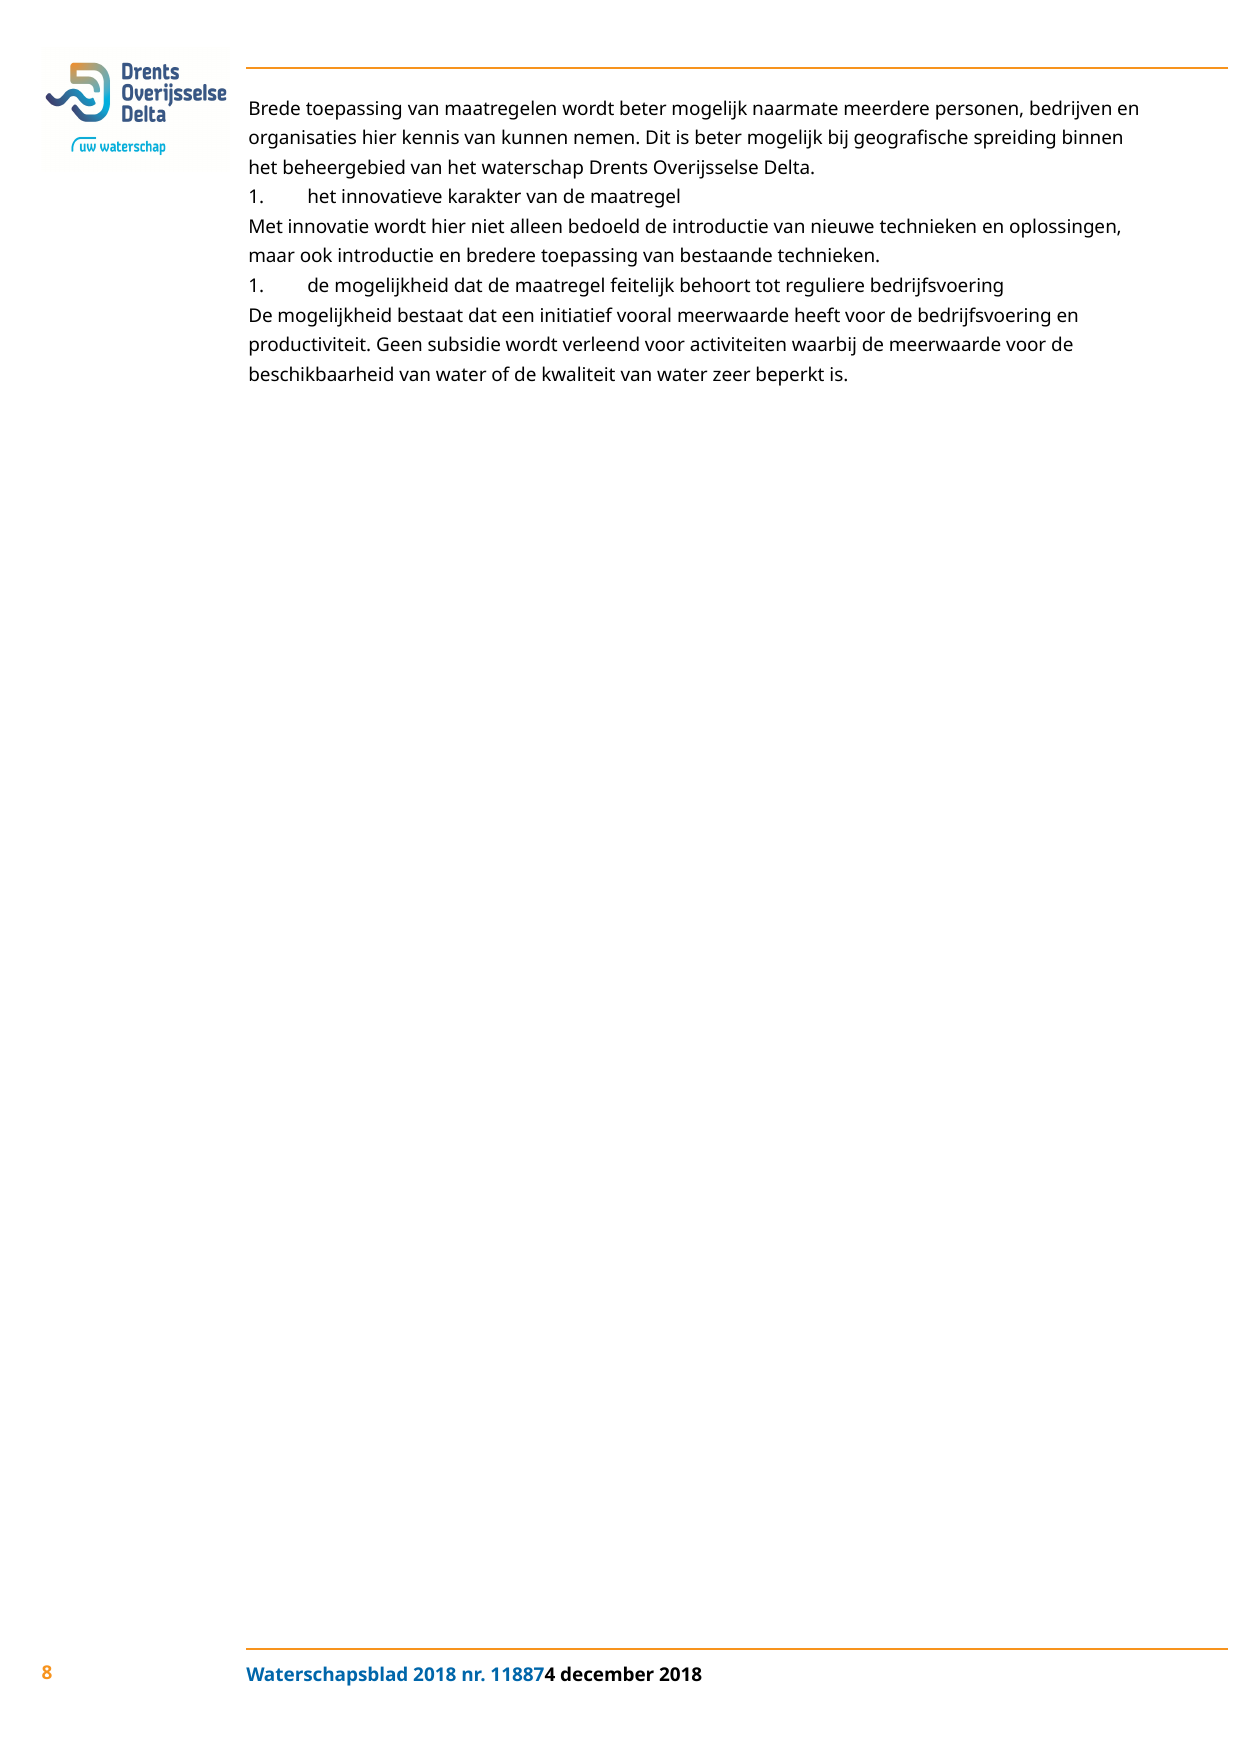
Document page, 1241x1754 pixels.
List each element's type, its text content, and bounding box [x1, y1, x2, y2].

text Brede toepassing van maatregelen wordt beter mogelijk naarmate meerdere personen, bedrijven en organisaties hier kennis van kunnen nemen. Dit is beter mogelijk bij geografische spreiding binnen het beheergebied van het waterschap Drents Overijsselse Delta. [248, 95, 1152, 180]
list de mogelijkheid dat de maatregel feitelijk behoort tot reguliere bedrijfsvoering [248, 272, 1152, 298]
picture [41, 47, 231, 172]
list het innovatieve karakter van de maatregel [248, 183, 1152, 209]
text De mogelijkheid bestaat dat een initiatief vooral meerwaarde heeft voor de bedrijfsvoering en productiviteit. Geen subsidie wordt verleend voor activiteiten waarbij de meerwaarde voor de beschikbaarheid van water of de kwaliteit van water zeer beperkt is. [248, 302, 1152, 387]
text Met innovatie wordt hier niet alleen bedoeld de introductie van nieuwe technieken en oplossingen, maar ook introductie en bredere toepassing van bestaande technieken. [248, 213, 1152, 268]
